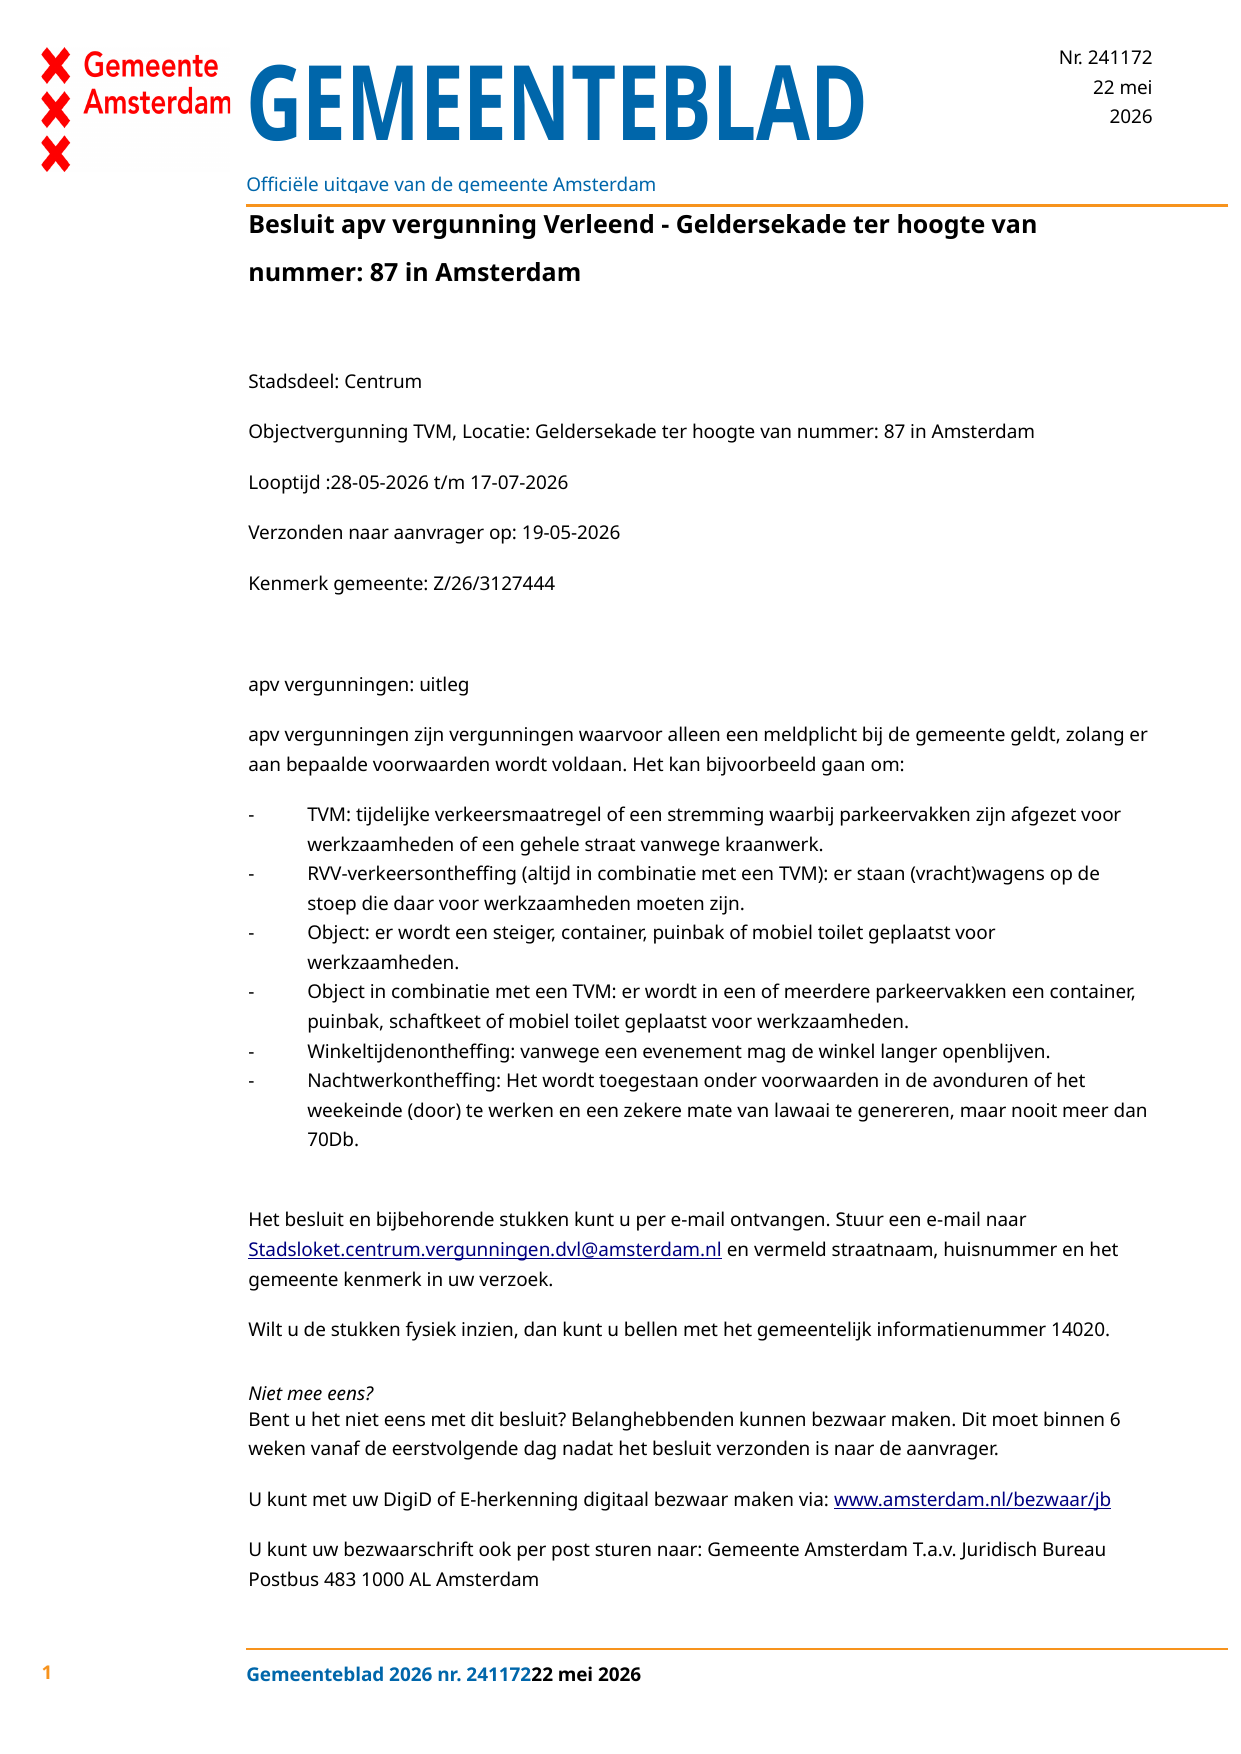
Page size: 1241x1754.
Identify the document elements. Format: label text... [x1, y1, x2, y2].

text U kunt uw bezwaarschrift ook per post sturen naar: Gemeente Amsterdam T.a.v. Juridisch Bureau Postbus 483 1000 AL Amsterdam [248, 1536, 1152, 1592]
text apv vergunningen: uitleg [248, 671, 1152, 697]
picture [41, 47, 231, 172]
text Niet mee eens? [248, 1380, 1152, 1406]
text Verzonden naar aanvrager op: 19-05-2026 [248, 519, 1152, 545]
list RVV-verkeersontheffing (altijd in combinatie met een TVM): er staan (vracht)wagens op de stoep die daar voor werkzaamheden moeten zijn. [248, 860, 1152, 916]
text Objectvergunning TVM, Locatie: Geldersekade ter hoogte van nummer: 87 in Amsterdam [248, 419, 1152, 444]
text Kenmerk gemeente: Z/26/3127444 [248, 570, 1152, 596]
list TVM: tijdelijke verkeersmaatregel of een stremming waarbij parkeervakken zijn afgezet voor werkzaamheden of een gehele straat vanwege kraanwerk. [248, 801, 1152, 857]
list Object: er wordt een steiger, container, puinbak of mobiel toilet geplaatst voor werkzaamheden. [248, 919, 1152, 975]
text Besluit apv vergunning Verleend - Geldersekade ter hoogte van nummer: 87 in Amsterdam [248, 207, 1152, 288]
text Looptijd :28-05-2026 t/m 17-07-2026 [248, 469, 1152, 495]
text Wilt u de stukken fysiek inzien, dan kunt u bellen met het gemeentelijk informatienummer 14020. [248, 1316, 1152, 1342]
list Winkeltijdenontheffing: vanwege een evenement mag de winkel langer openblijven. [248, 1038, 1152, 1064]
text Bent u het niet eens met dit besluit? Belanghebbenden kunnen bezwaar maken. Dit moet binnen 6 weken vanaf de eerstvolgende dag nadat het besluit verzonden is naar de aanvrager. [248, 1406, 1152, 1461]
text apv vergunningen zijn vergunningen waarvoor alleen een meldplicht bij de gemeente geldt, zolang er aan bepaalde voorwaarden wordt voldaan. Het kan bijvoorbeeld gaan om: [248, 721, 1152, 777]
list Object in combinatie met een TVM: er wordt in een of meerdere parkeervakken een container, puinbak, schaftkeet of mobiel toilet geplaatst voor werkzaamheden. [248, 979, 1152, 1034]
text Het besluit en bijbehorende stukken kunt u per e-mail ontvangen. Stuur een e-mail naar Stadsloket.centrum.vergunningen.dvl@amsterdam.nl en vermeld straatnaam, huisnummer en het gemeente kenmerk in uw verzoek. [248, 1207, 1152, 1292]
text U kunt met uw DigiD of E-herkenning digitaal bezwaar maken via: www.amsterdam.nl/bezwaar/jb [248, 1486, 1152, 1512]
text Stadsdeel: Centrum [248, 368, 1152, 394]
list Nachtwerkontheffing: Het wordt toegestaan onder voorwaarden in de avonduren of het weekeinde (door) te werken en een zekere mate van lawaai te genereren, maar nooit meer dan 70Db. [248, 1067, 1152, 1152]
